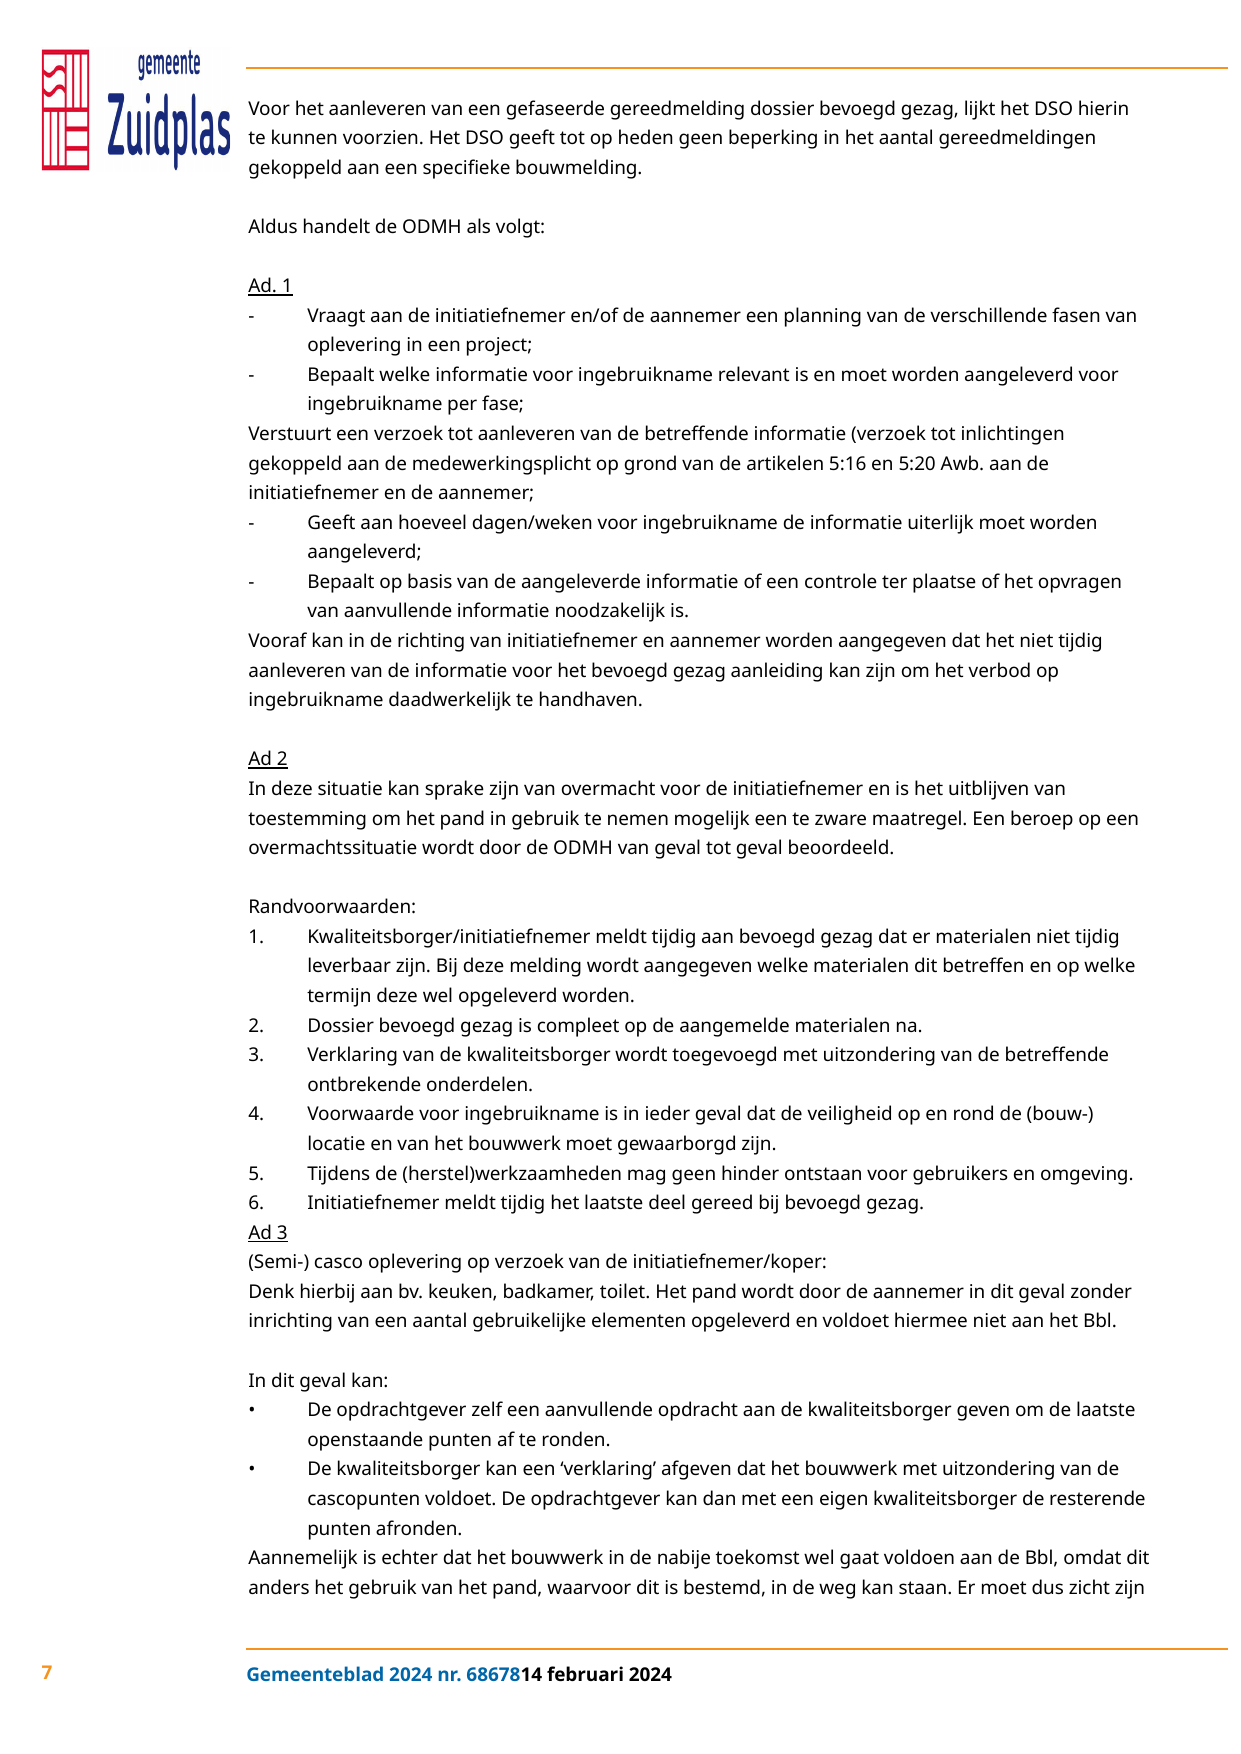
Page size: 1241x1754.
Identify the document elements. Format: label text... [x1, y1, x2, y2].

list Kwaliteitsborger/initiatiefnemer meldt tijdig aan bevoegd gezag dat er materialen niet tijdig leverbaar zijn. Bij deze melding wordt aangegeven welke materialen dit betreffen en op welke termijn deze wel opgeleverd worden. [248, 923, 1152, 1008]
text Vooraf kan in de richting van initiatiefnemer en aannemer worden aangegeven dat het niet tijdig aanleveren van de informatie voor het bevoegd gezag aanleiding kan zijn om het verbod op ingebruikname daadwerkelijk te handhaven. [248, 627, 1152, 712]
text Aldus handelt de ODMH als volgt: [248, 213, 1152, 239]
text Randvoorwaarden: [248, 893, 1152, 919]
text Ad. 1 [248, 272, 1152, 298]
list Bepaalt welke informatie voor ingebruikname relevant is en moet worden aangeleverd voor ingebruikname per fase; [248, 361, 1152, 416]
text Ad 3 [248, 1219, 1152, 1245]
text Voor het aanleveren van een gefaseerde gereedmelding dossier bevoegd gezag, lijkt het DSO hierin te kunnen voorzien. Het DSO geeft tot op heden geen beperking in het aantal gereedmeldingen gekoppeld aan een specifieke bouwmelding. [248, 95, 1152, 180]
text Denk hierbij aan bv. keuken, badkamer, toilet. Het pand wordt door de aannemer in dit geval zonder inrichting van een aantal gebruikelijke elementen opgeleverd en voldoet hiermee niet aan het Bbl. [248, 1278, 1152, 1333]
text Aannemelijk is echter dat het bouwwerk in de nabije toekomst wel gaat voldoen aan de Bbl, omdat dit anders het gebruik van het pand, waarvoor dit is bestemd, in de weg kan staan. Er moet dus zicht zijn [248, 1544, 1152, 1600]
list Initiatiefnemer meldt tijdig het laatste deel gereed bij bevoegd gezag. [248, 1189, 1152, 1215]
list De opdrachtgever zelf een aanvullende opdracht aan de kwaliteitsborger geven om de laatste openstaande punten af te ronden. [248, 1396, 1152, 1452]
list De kwaliteitsborger kan een ‘verklaring’ afgeven dat het bouwwerk met uitzondering van de cascopunten voldoet. De opdrachtgever kan dan met een eigen kwaliteitsborger de resterende punten afronden. [248, 1456, 1152, 1541]
list Voorwaarde voor ingebruikname is in ieder geval dat de veiligheid op en rond de (bouw-) locatie en van het bouwwerk moet gewaarborgd zijn. [248, 1101, 1152, 1156]
text (Semi-) casco oplevering op verzoek van de initiatiefnemer/koper: [248, 1248, 1152, 1274]
list Dossier bevoegd gezag is compleet op de aangemelde materialen na. [248, 1012, 1152, 1038]
text Ad 2 [248, 746, 1152, 771]
text In deze situatie kan sprake zijn van overmacht voor de initiatiefnemer en is het uitblijven van toestemming om het pand in gebruik te nemen mogelijk een te zware maatregel. Een beroep op een overmachtssituatie wordt door de ODMH van geval tot geval beoordeeld. [248, 775, 1152, 860]
picture [41, 47, 231, 172]
list Tijdens de (herstel)werkzaamheden mag geen hinder ontstaan voor gebruikers en omgeving. [248, 1160, 1152, 1186]
list Vraagt aan de initiatiefnemer en/of de aannemer een planning van de verschillende fasen van oplevering in een project; [248, 302, 1152, 357]
list Geeft aan hoeveel dagen/weken voor ingebruikname de informatie uiterlijk moet worden aangeleverd; [248, 509, 1152, 564]
text In dit geval kan: [248, 1367, 1152, 1393]
text Verstuurt een verzoek tot aanleveren van de betreffende informatie (verzoek tot inlichtingen gekoppeld aan de medewerkingsplicht op grond van de artikelen 5:16 en 5:20 Awb. aan de initiatiefnemer en de aannemer; [248, 420, 1152, 505]
list Bepaalt op basis van de aangeleverde informatie of een controle ter plaatse of het opvragen van aanvullende informatie noodzakelijk is. [248, 568, 1152, 623]
list Verklaring van de kwaliteitsborger wordt toegevoegd met uitzondering van de betreffende ontbrekende onderdelen. [248, 1041, 1152, 1097]
